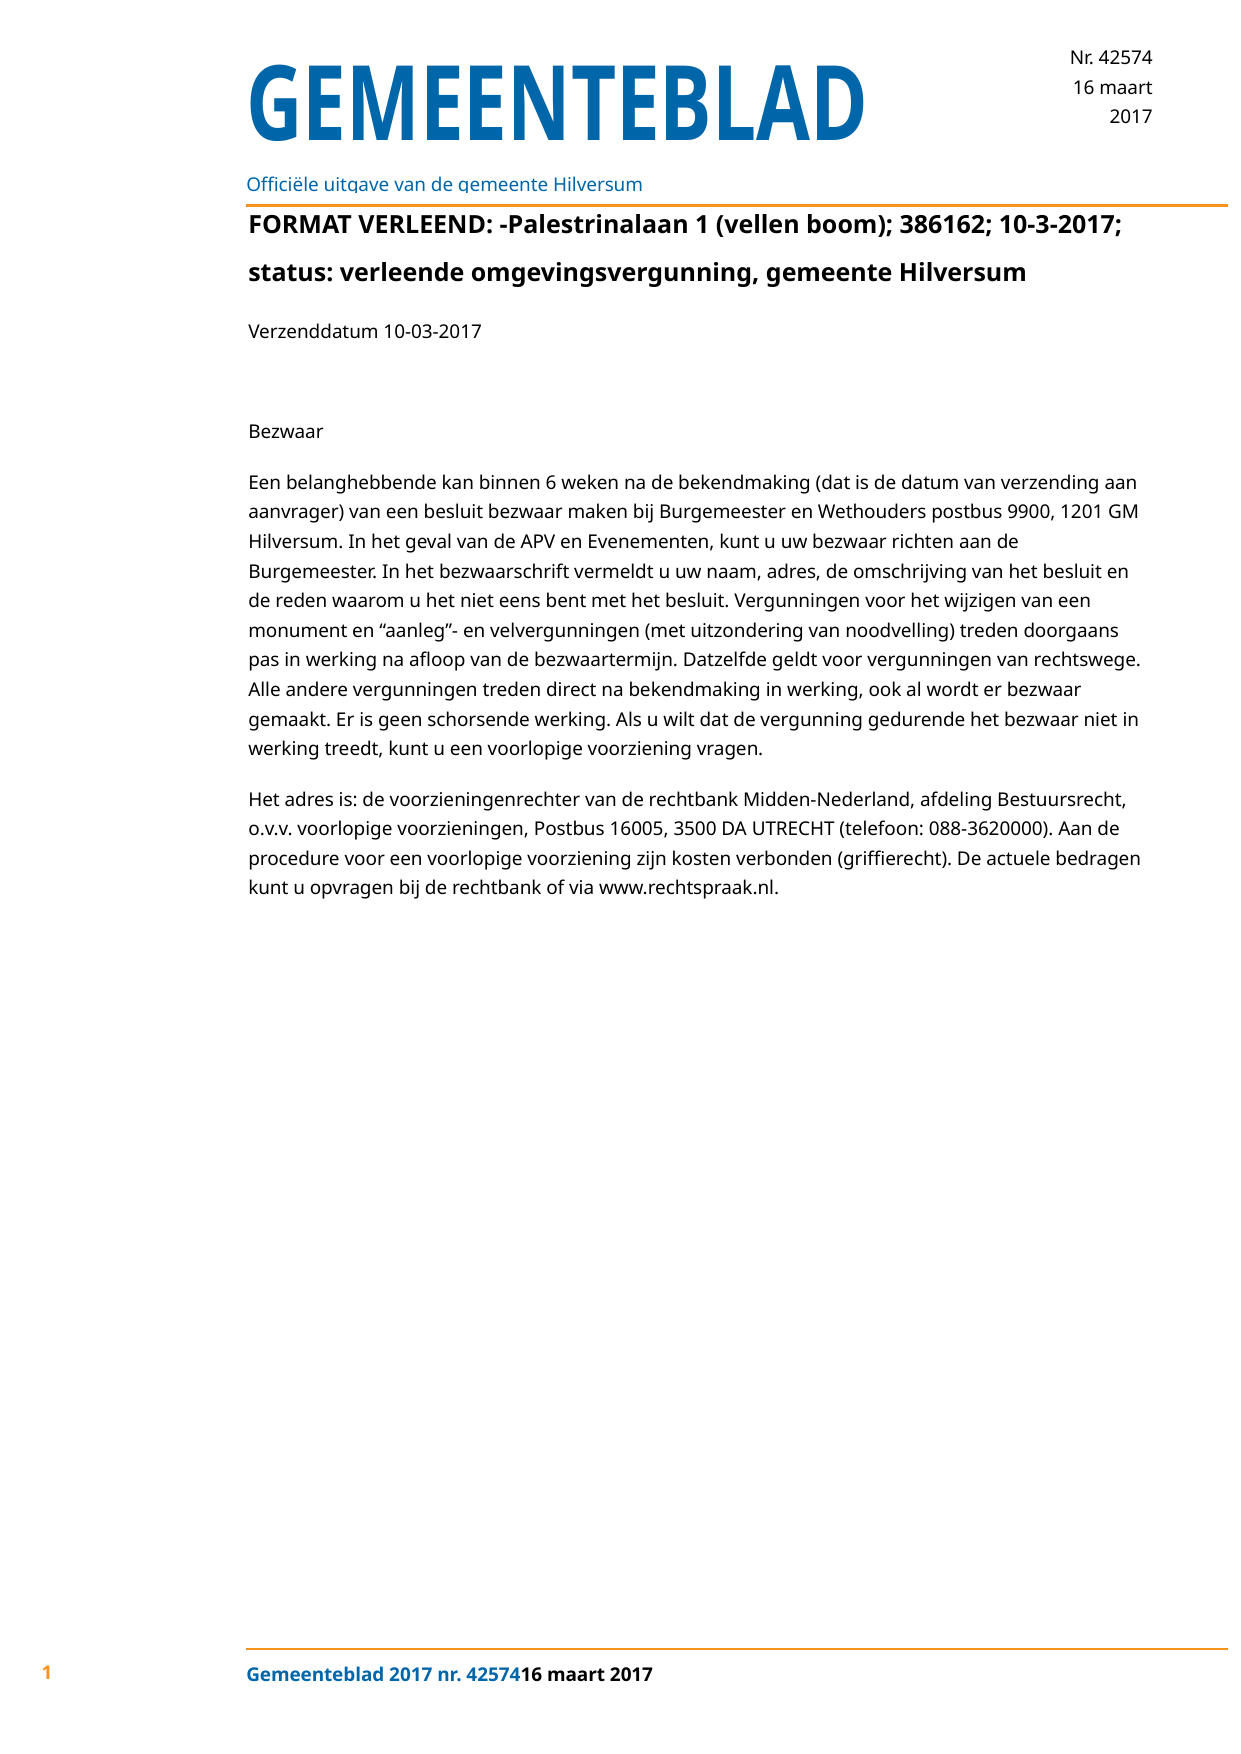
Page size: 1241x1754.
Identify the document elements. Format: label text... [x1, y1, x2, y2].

picture [41, 47, 231, 172]
text Een belanghebbende kan binnen 6 weken na de bekendmaking (dat is de datum van verzending aan aanvrager) van een besluit bezwaar maken bij Burgemeester en Wethouders postbus 9900, 1201 GM Hilversum. In het geval van de APV en Evenementen, kunt u uw bezwaar richten aan de Burgemeester. In het bezwaarschrift vermeldt u uw naam, adres, de omschrijving van het besluit en de reden waarom u het niet eens bent met het besluit. Vergunningen voor het wijzigen van een monument en “aanleg”- en velvergunningen (met uitzondering van noodvelling) treden doorgaans pas in werking na afloop van de bezwaartermijn. Datzelfde geldt voor vergunningen van rechtswege. Alle andere vergunningen treden direct na bekendmaking in werking, ook al wordt er bezwaar gemaakt. Er is geen schorsende werking. Als u wilt dat de vergunning gedurende het bezwaar niet in werking treedt, kunt u een voorlopige voorziening vragen. [248, 469, 1152, 761]
text Bezwaar [248, 419, 1152, 444]
text FORMAT VERLEEND: -Palestrinalaan 1 (vellen boom); 386162; 10-3-2017; status: verleende omgevingsvergunning, gemeente Hilversum [248, 207, 1152, 288]
text Het adres is: de voorzieningenrechter van de rechtbank Midden-Nederland, afdeling Bestuursrecht, o.v.v. voorlopige voorzieningen, Postbus 16005, 3500 DA UTRECHT (telefoon: 088-3620000). Aan de procedure voor een voorlopige voorziening zijn kosten verbonden (griffierecht). De actuele bedragen kunt u opvragen bij de rechtbank of via www.rechtspraak.nl. [248, 786, 1152, 900]
text Verzenddatum 10-03-2017 [248, 318, 1152, 344]
